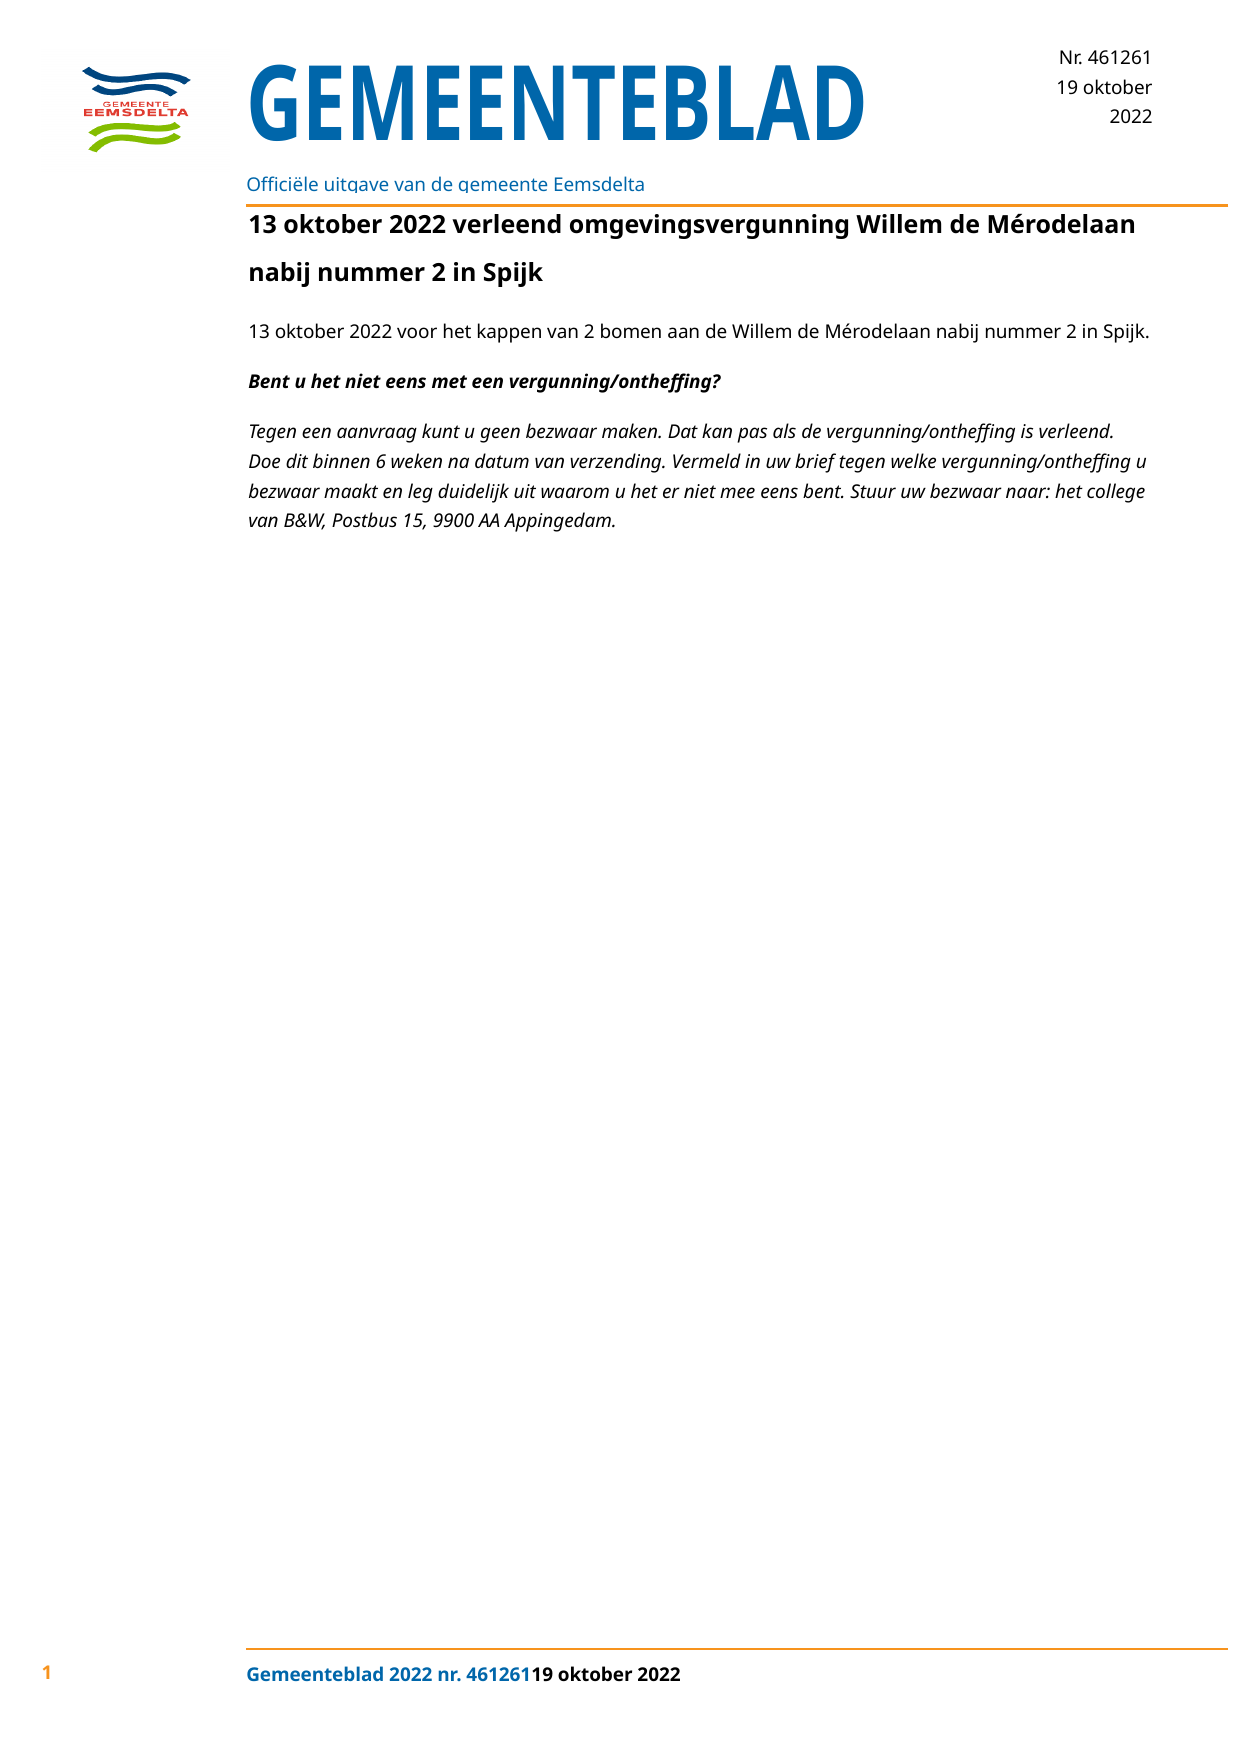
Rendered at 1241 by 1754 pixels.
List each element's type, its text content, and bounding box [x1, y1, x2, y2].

text Tegen een aanvraag kunt u geen bezwaar maken. Dat kan pas als de vergunning/ontheffing is verleend. Doe dit binnen 6 weken na datum van verzending. Vermeld in uw brief tegen welke vergunning/ontheffing u bezwaar maakt en leg duidelijk uit waarom u het er niet mee eens bent. Stuur uw bezwaar naar: het college van B&W, Postbus 15, 9900 AA Appingedam. [248, 419, 1152, 533]
text Bent u het niet eens met een vergunning/ontheffing? [248, 368, 1152, 394]
text 13 oktober 2022 verleend omgevingsvergunning Willem de Mérodelaan nabij nummer 2 in Spijk [248, 207, 1152, 288]
picture [41, 47, 231, 172]
text 13 oktober 2022 voor het kappen van 2 bomen aan de Willem de Mérodelaan nabij nummer 2 in Spijk. [248, 318, 1152, 344]
